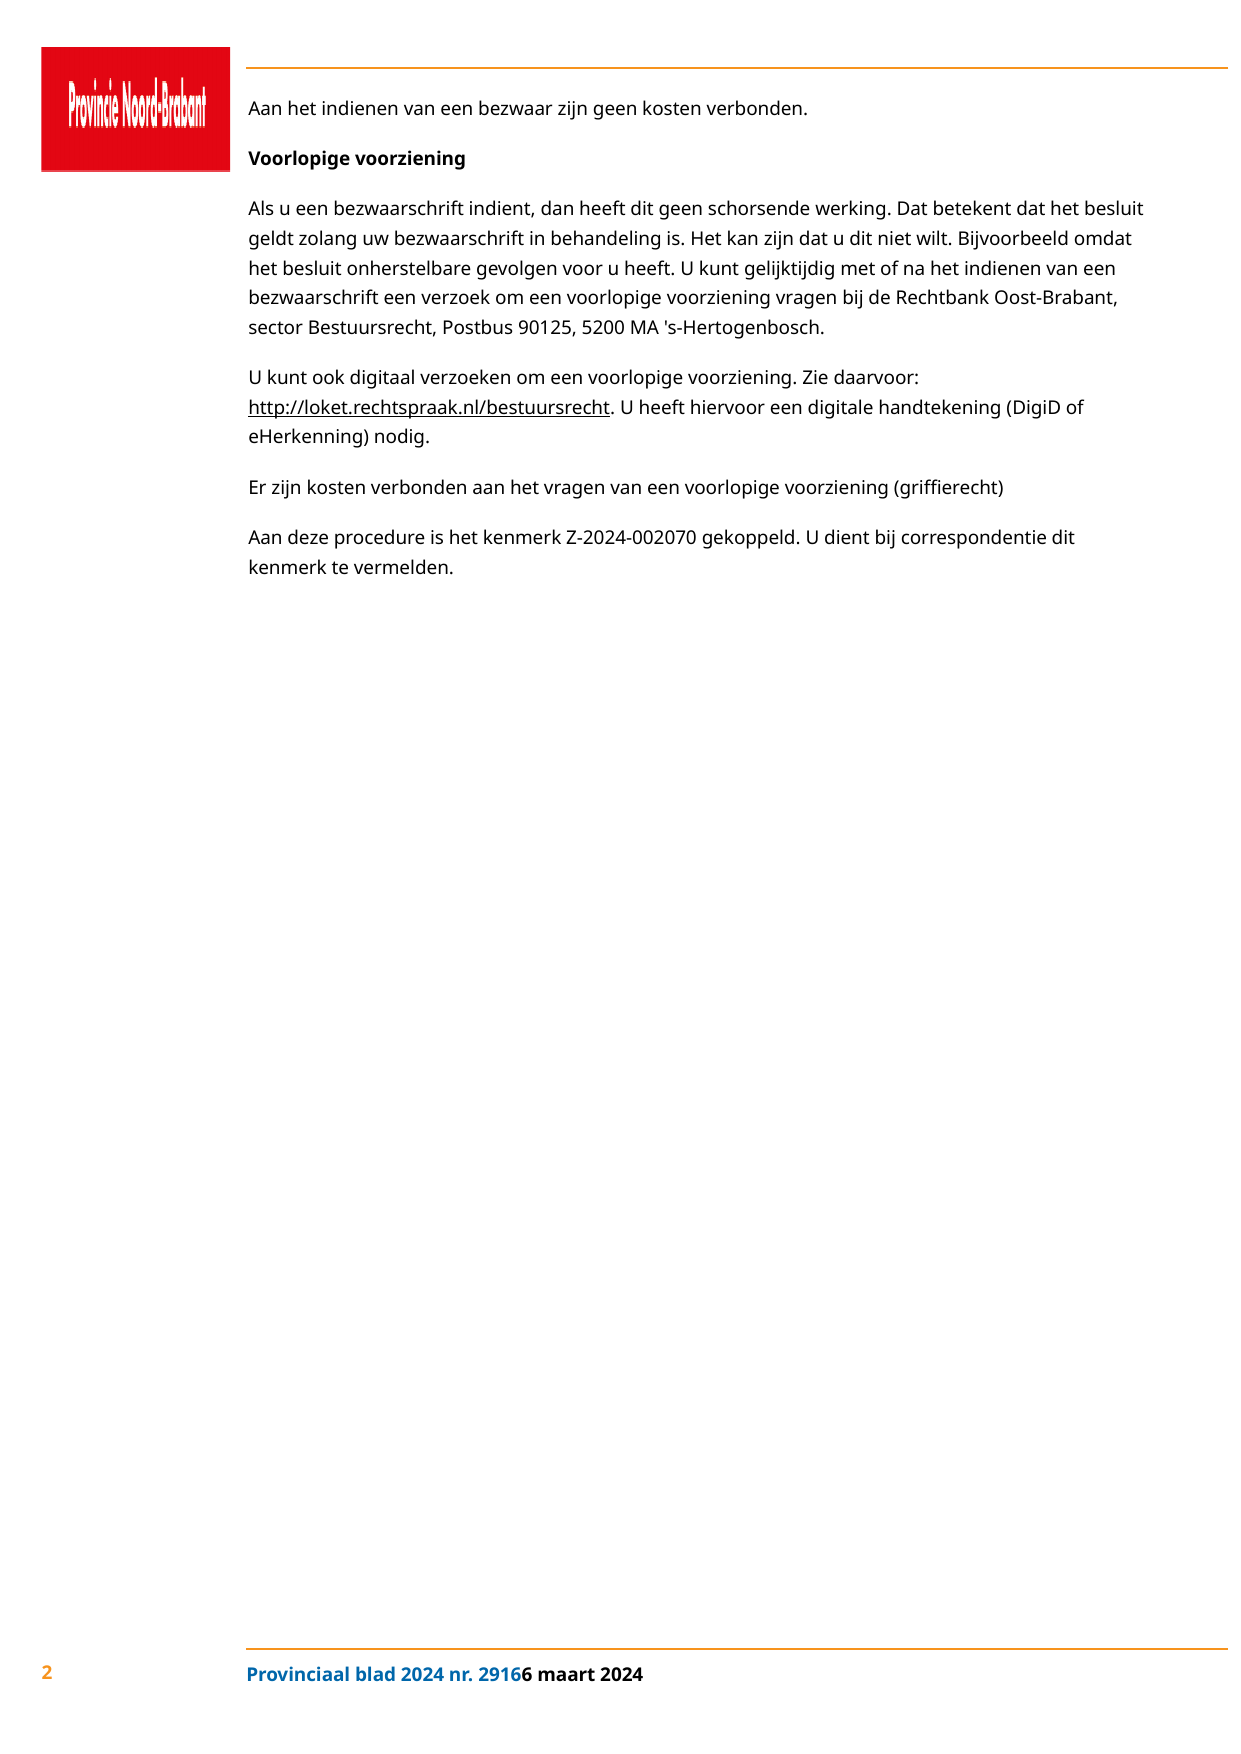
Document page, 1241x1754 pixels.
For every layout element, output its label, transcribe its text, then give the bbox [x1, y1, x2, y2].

text Aan deze procedure is het kenmerk Z-2024-002070 gekoppeld. U dient bij correspondentie dit kenmerk te vermelden. [248, 524, 1152, 580]
text Er zijn kosten verbonden aan het vragen van een voorlopige voorziening (griffierecht) [248, 474, 1152, 500]
picture [41, 47, 231, 172]
text Aan het indienen van een bezwaar zijn geen kosten verbonden. [248, 95, 1152, 121]
text Voorlopige voorziening [248, 145, 1152, 171]
text U kunt ook digitaal verzoeken om een voorlopige voorziening. Zie daarvoor: http://loket.rechtspraak.nl/bestuursrecht. U heeft hiervoor een digitale handtekening (DigiD of eHerkenning) nodig. [248, 364, 1152, 449]
text Als u een bezwaarschrift indient, dan heeft dit geen schorsende werking. Dat betekent dat het besluit geldt zolang uw bezwaarschrift in behandeling is. Het kan zijn dat u dit niet wilt. Bijvoorbeeld omdat het besluit onherstelbare gevolgen voor u heeft. U kunt gelijktijdig met of na het indienen van een bezwaarschrift een verzoek om een voorlopige voorziening vragen bij de Rechtbank Oost-Brabant, sector Bestuursrecht, Postbus 90125, 5200 MA 's‑Hertogenbosch. [248, 196, 1152, 340]
